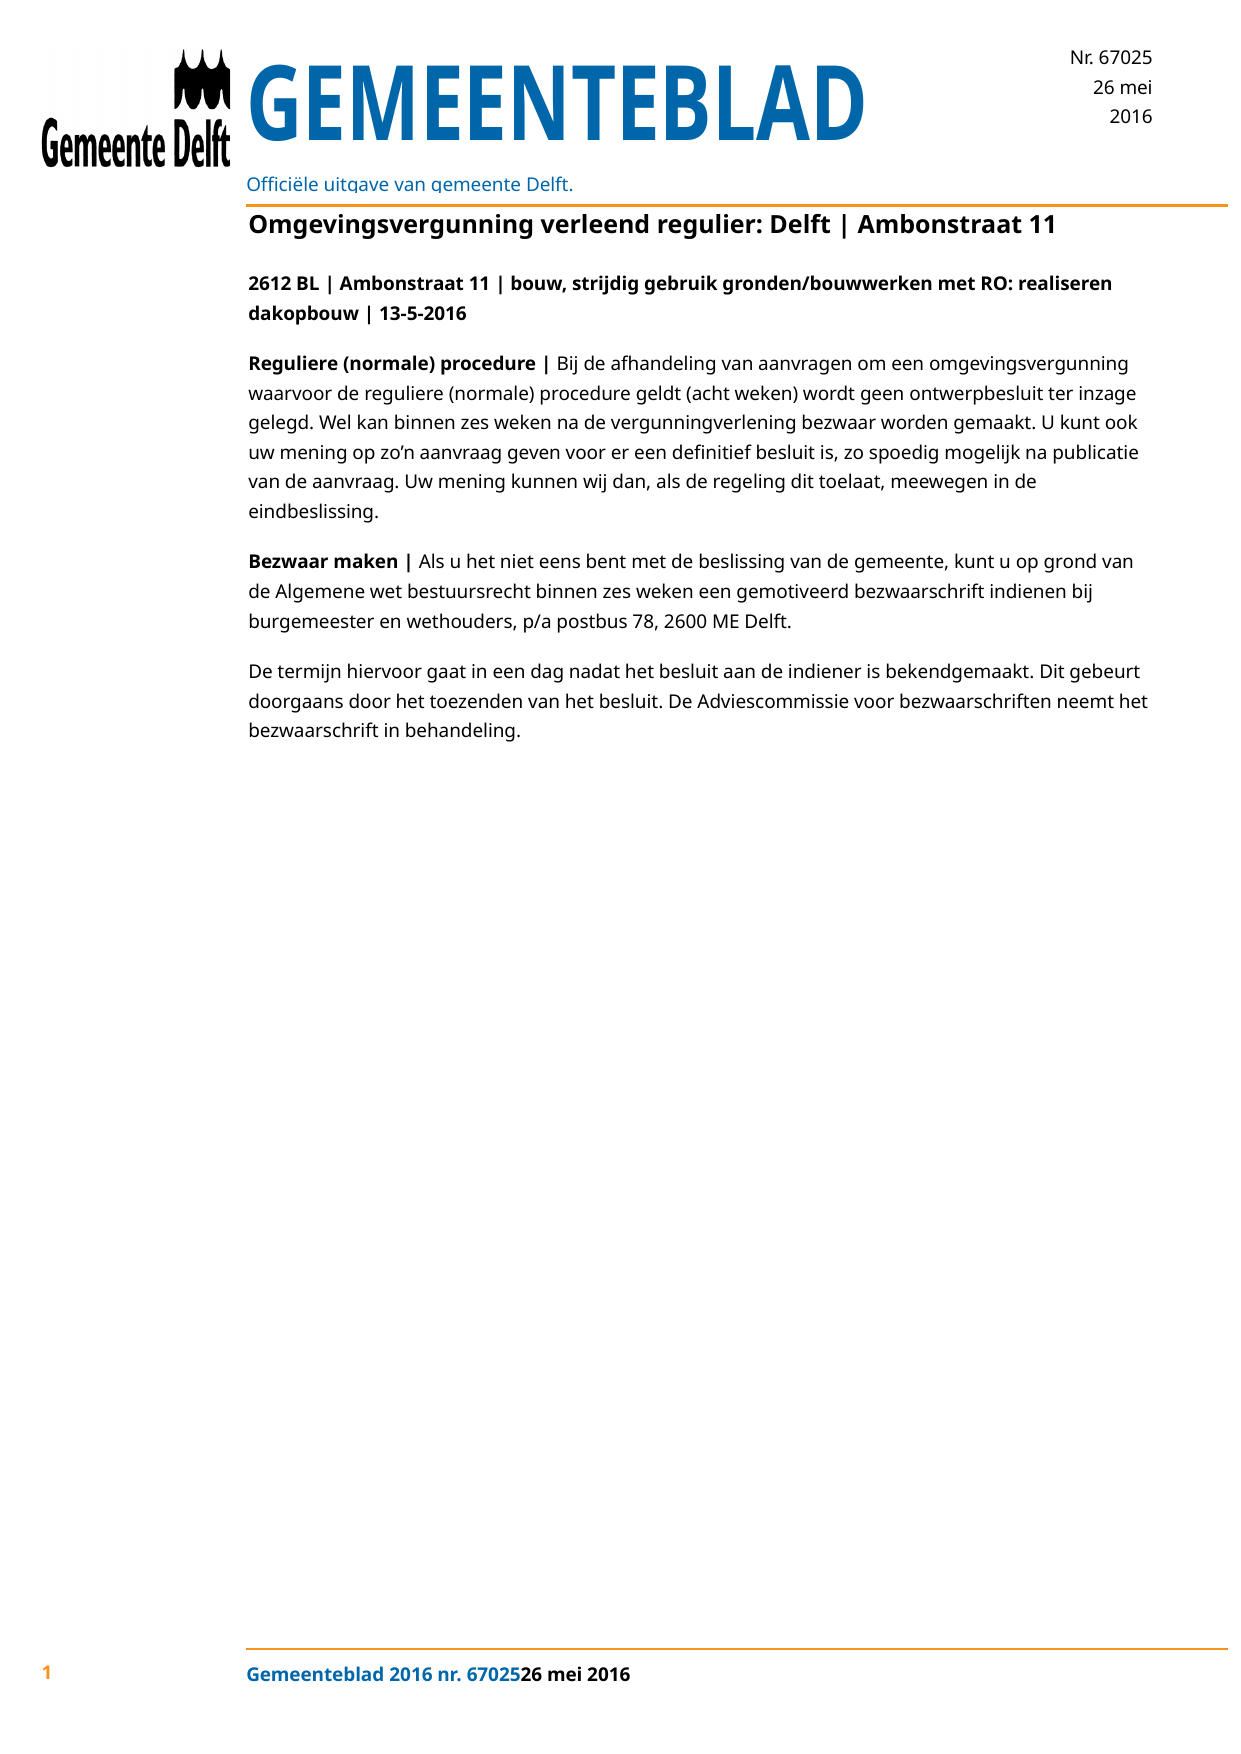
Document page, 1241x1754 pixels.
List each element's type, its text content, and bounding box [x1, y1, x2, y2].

text De termijn hiervoor gaat in een dag nadat het besluit aan de indiener is bekendgemaakt. Dit gebeurt doorgaans door het toezenden van het besluit. De Adviescommissie voor bezwaarschriften neemt het bezwaarschrift in behandeling. [248, 658, 1152, 743]
text Bezwaar maken | Als u het niet eens bent met de beslissing van de gemeente, kunt u op grond van de Algemene wet bestuursrecht binnen zes weken een gemotiveerd bezwaarschrift indienen bij burgemeester en wethouders, p/a postbus 78, 2600 ME Delft. [248, 549, 1152, 633]
text 2612 BL | Ambonstraat 11 | bouw, strijdig gebruik gronden/bouwwerken met RO: realiseren dakopbouw | 13-5-2016 [248, 270, 1152, 326]
picture [41, 47, 231, 172]
text Omgevingsvergunning verleend regulier: Delft | Ambonstraat 11 [248, 207, 1152, 241]
text Reguliere (normale) procedure | Bij de afhandeling van aanvragen om een omgevingsvergunning waarvoor de reguliere (normale) procedure geldt (acht weken) wordt geen ontwerpbesluit ter inzage gelegd. Wel kan binnen zes weken na de vergunningverlening bezwaar worden gemaakt. U kunt ook uw mening op zo’n aanvraag geven voor er een definitief besluit is, zo spoedig mogelijk na publicatie van de aanvraag. Uw mening kunnen wij dan, als de regeling dit toelaat, meewegen in de eindbeslissing. [248, 350, 1152, 524]
